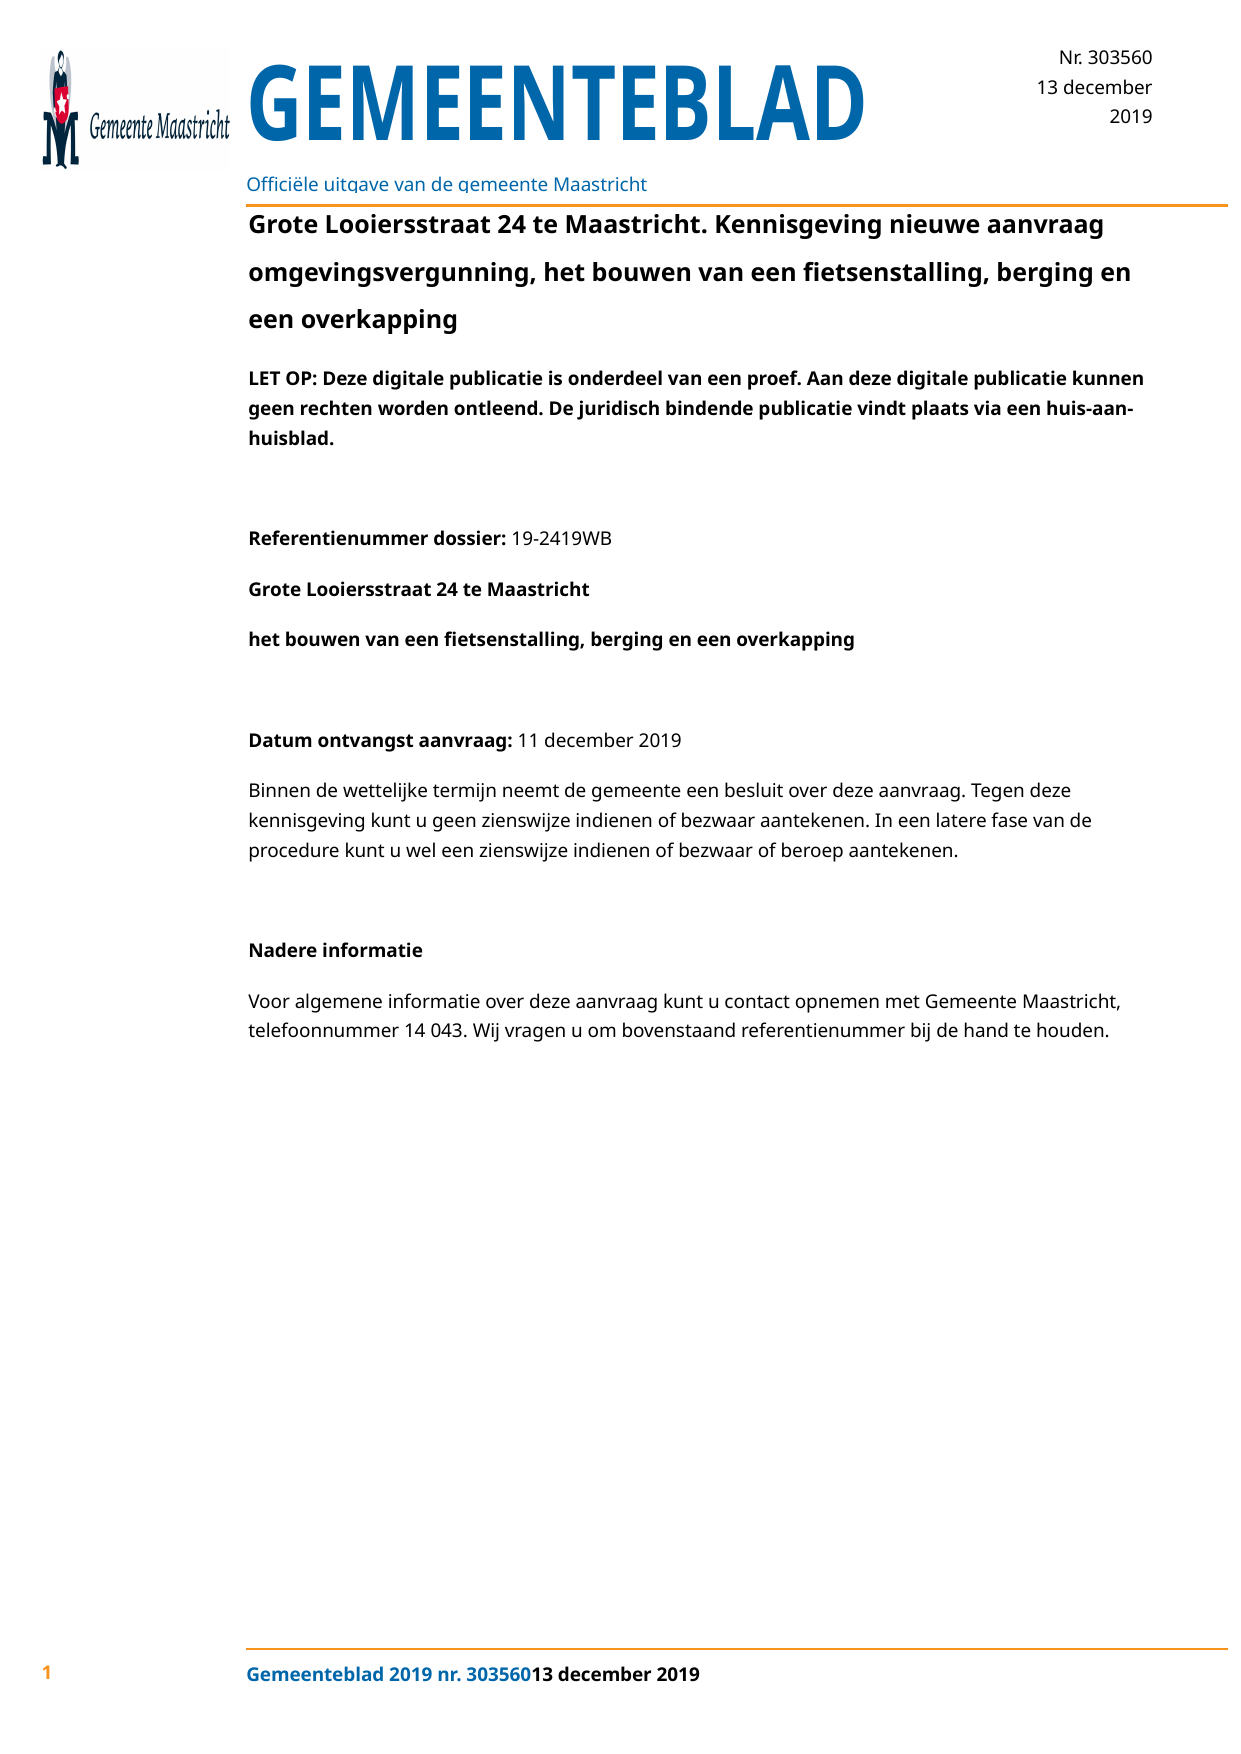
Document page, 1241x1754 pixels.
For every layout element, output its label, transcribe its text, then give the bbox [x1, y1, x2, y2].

text Nadere informatie [248, 938, 1152, 963]
text LET OP: Deze digitale publicatie is onderdeel van een proef. Aan deze digitale publicatie kunnen geen rechten worden ontleend. De juridisch bindende publicatie vindt plaats via een huis-aan-huisblad. [248, 366, 1152, 450]
text Grote Looiersstraat 24 te Maastricht. Kennisgeving nieuwe aanvraag omgevingsvergunning, het bouwen van een fietsenstalling, berging en een overkapping [248, 207, 1152, 336]
text Datum ontvangst aanvraag: 11 december 2019 [248, 727, 1152, 753]
text Voor algemene informatie over deze aanvraag kunt u contact opnemen met Gemeente Maastricht, telefoonnummer 14 043. Wij vragen u om bovenstaand referentienummer bij de hand te houden. [248, 988, 1152, 1043]
text het bouwen van een fietsenstalling, berging en een overkapping [248, 626, 1152, 652]
picture [41, 47, 231, 172]
text Referentienummer dossier: 19-2419WB [248, 526, 1152, 551]
text Grote Looiersstraat 24 te Maastricht [248, 576, 1152, 602]
text Binnen de wettelijke termijn neemt de gemeente een besluit over deze aanvraag. Tegen deze kennisgeving kunt u geen zienswijze indienen of bezwaar aantekenen. In een latere fase van de procedure kunt u wel een zienswijze indienen of bezwaar of beroep aantekenen. [248, 778, 1152, 862]
